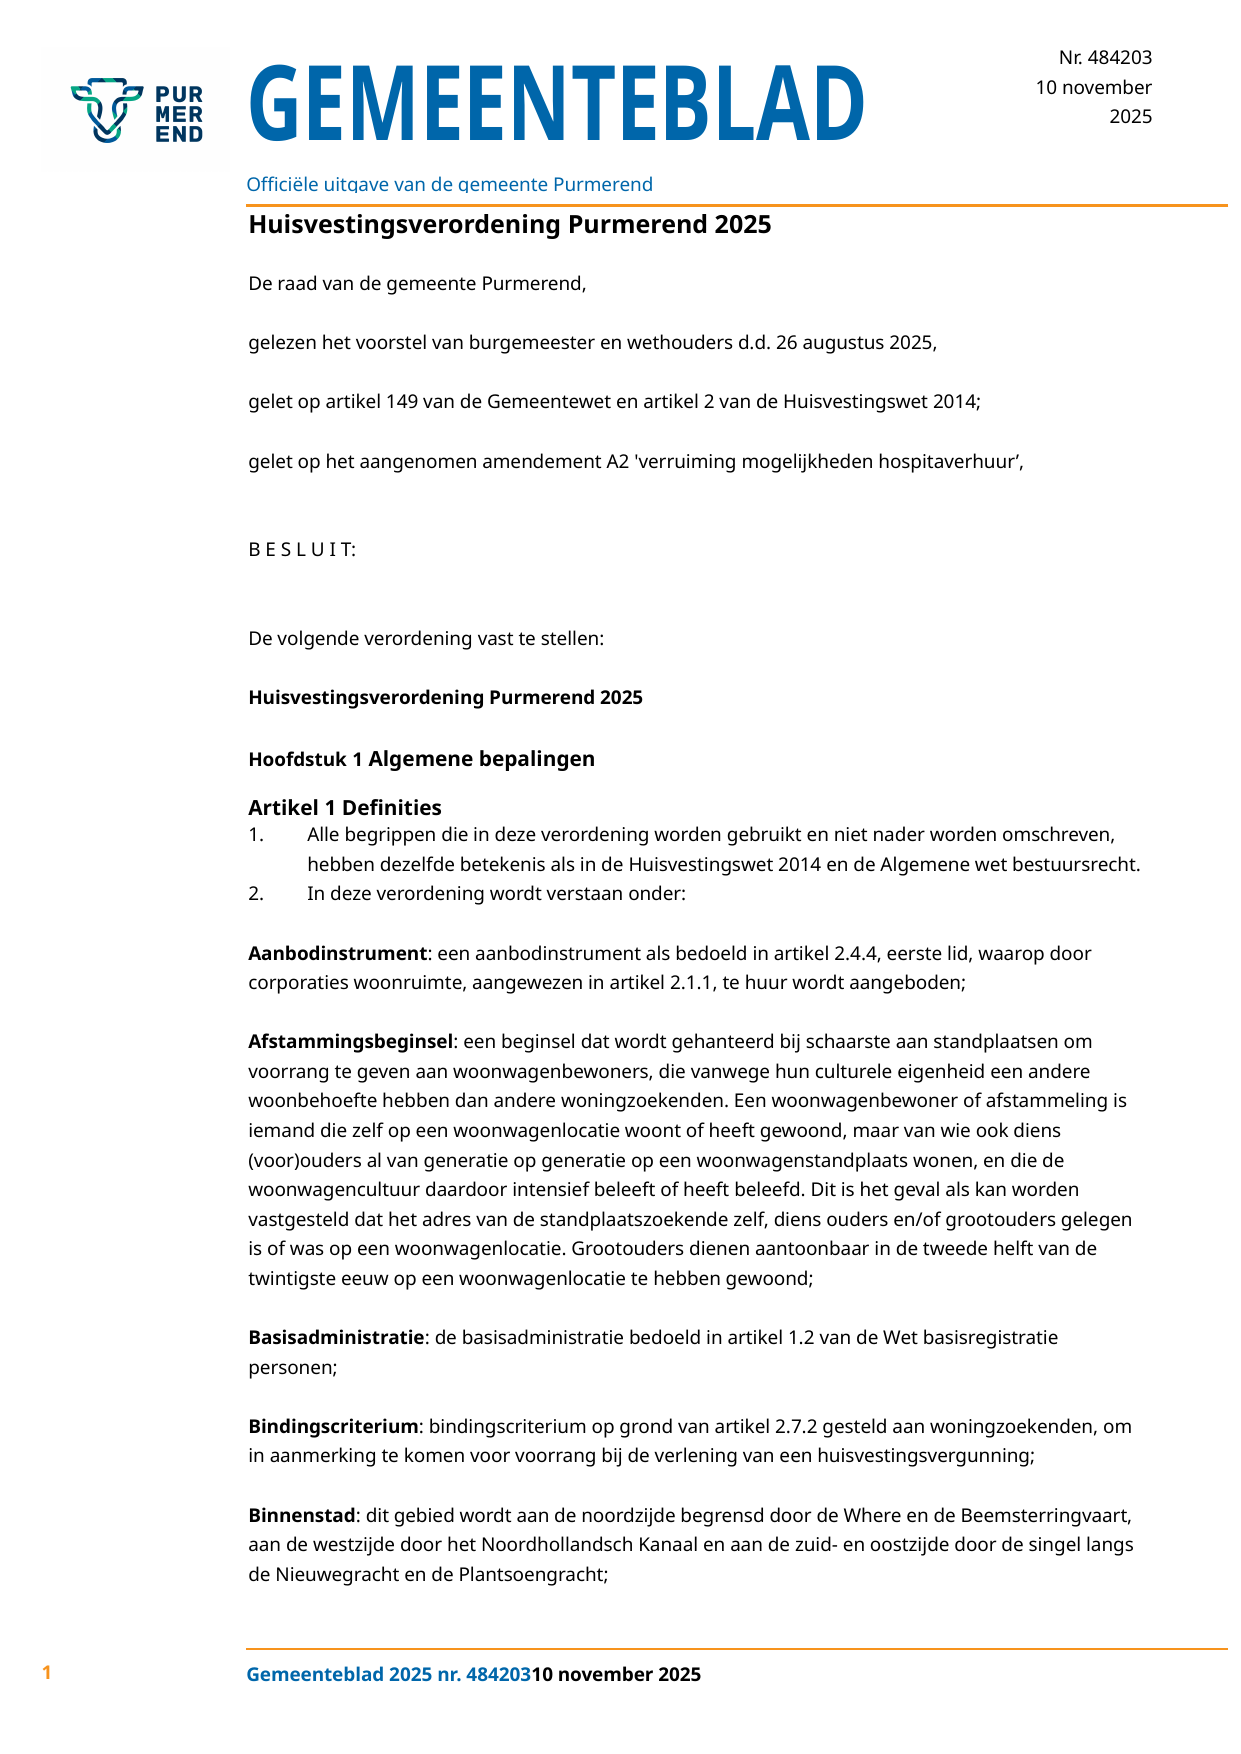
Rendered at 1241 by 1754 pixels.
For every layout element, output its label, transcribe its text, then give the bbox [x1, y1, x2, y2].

list In deze verordening wordt verstaan onder: [248, 881, 1152, 906]
text Basisadministratie: de basisadministratie bedoeld in artikel 1.2 van de Wet basisregistratie personen; [248, 1324, 1152, 1379]
text Aanbodinstrument: een aanbodinstrument als bedoeld in artikel 2.4.4, eerste lid, waarop door corporaties woonruimte, aangewezen in artikel 2.1.1, te huur wordt aangeboden; [248, 940, 1152, 995]
text gelet op artikel 149 van de Gemeentewet en artikel 2 van de Huisvestingswet 2014; [248, 389, 1152, 414]
text Huisvestingsverordening Purmerend 2025 [248, 207, 1152, 241]
text De raad van de gemeente Purmerend, [248, 270, 1152, 296]
picture [41, 47, 231, 172]
list Alle begrippen die in deze verordening worden gebruikt en niet nader worden omschreven, hebben dezelfde betekenis als in de Huisvestingswet 2014 en de Algemene wet bestuursrecht. [248, 821, 1152, 877]
text B E S L U I T: [248, 537, 1152, 562]
text gelet op het aangenomen amendement A2 'verruiming mogelijkheden hospitaverhuur’, [248, 448, 1152, 473]
text Huisvestingsverordening Purmerend 2025 [248, 684, 1152, 710]
text Artikel 1 Definities [248, 793, 1152, 821]
text De volgende verordening vast te stellen: [248, 625, 1152, 651]
text Afstammingsbeginsel: een beginsel dat wordt gehanteerd bij schaarste aan standplaatsen om voorrang te geven aan woonwagenbewoners, die vanwege hun culturele eigenheid een andere woonbehoefte hebben dan andere woningzoekenden. Een woonwagenbewoner of afstammeling is iemand die zelf op een woonwagenlocatie woont of heeft gewoond, maar van wie ook diens (voor)ouders al van generatie op generatie op een woonwagenstandplaats wonen, en die de woonwagencultuur daardoor intensief beleeft of heeft beleefd. Dit is het geval als kan worden vastgesteld dat het adres van de standplaatszoekende zelf, diens ouders en/of grootouders gelegen is of was op een woonwagenlocatie. Grootouders dienen aantoonbaar in de tweede helft van de twintigste eeuw op een woonwagenlocatie te hebben gewoond; [248, 1028, 1152, 1291]
text Hoofdstuk 1 Algemene bepalingen [248, 744, 1152, 772]
text Bindingscriterium: bindingscriterium op grond van artikel 2.7.2 gesteld aan woningzoekenden, om in aanmerking te komen voor voorrang bij de verlening van een huisvestingsvergunning; [248, 1413, 1152, 1468]
text gelezen het voorstel van burgemeester en wethouders d.d. 26 augustus 2025, [248, 329, 1152, 355]
text Binnenstad: dit gebied wordt aan de noordzijde begrensd door de Where en de Beemsterringvaart, aan de westzijde door het Noordhollandsch Kanaal en aan de zuid- en oostzijde door de singel langs de Nieuwegracht en de Plantsoengracht; [248, 1502, 1152, 1587]
